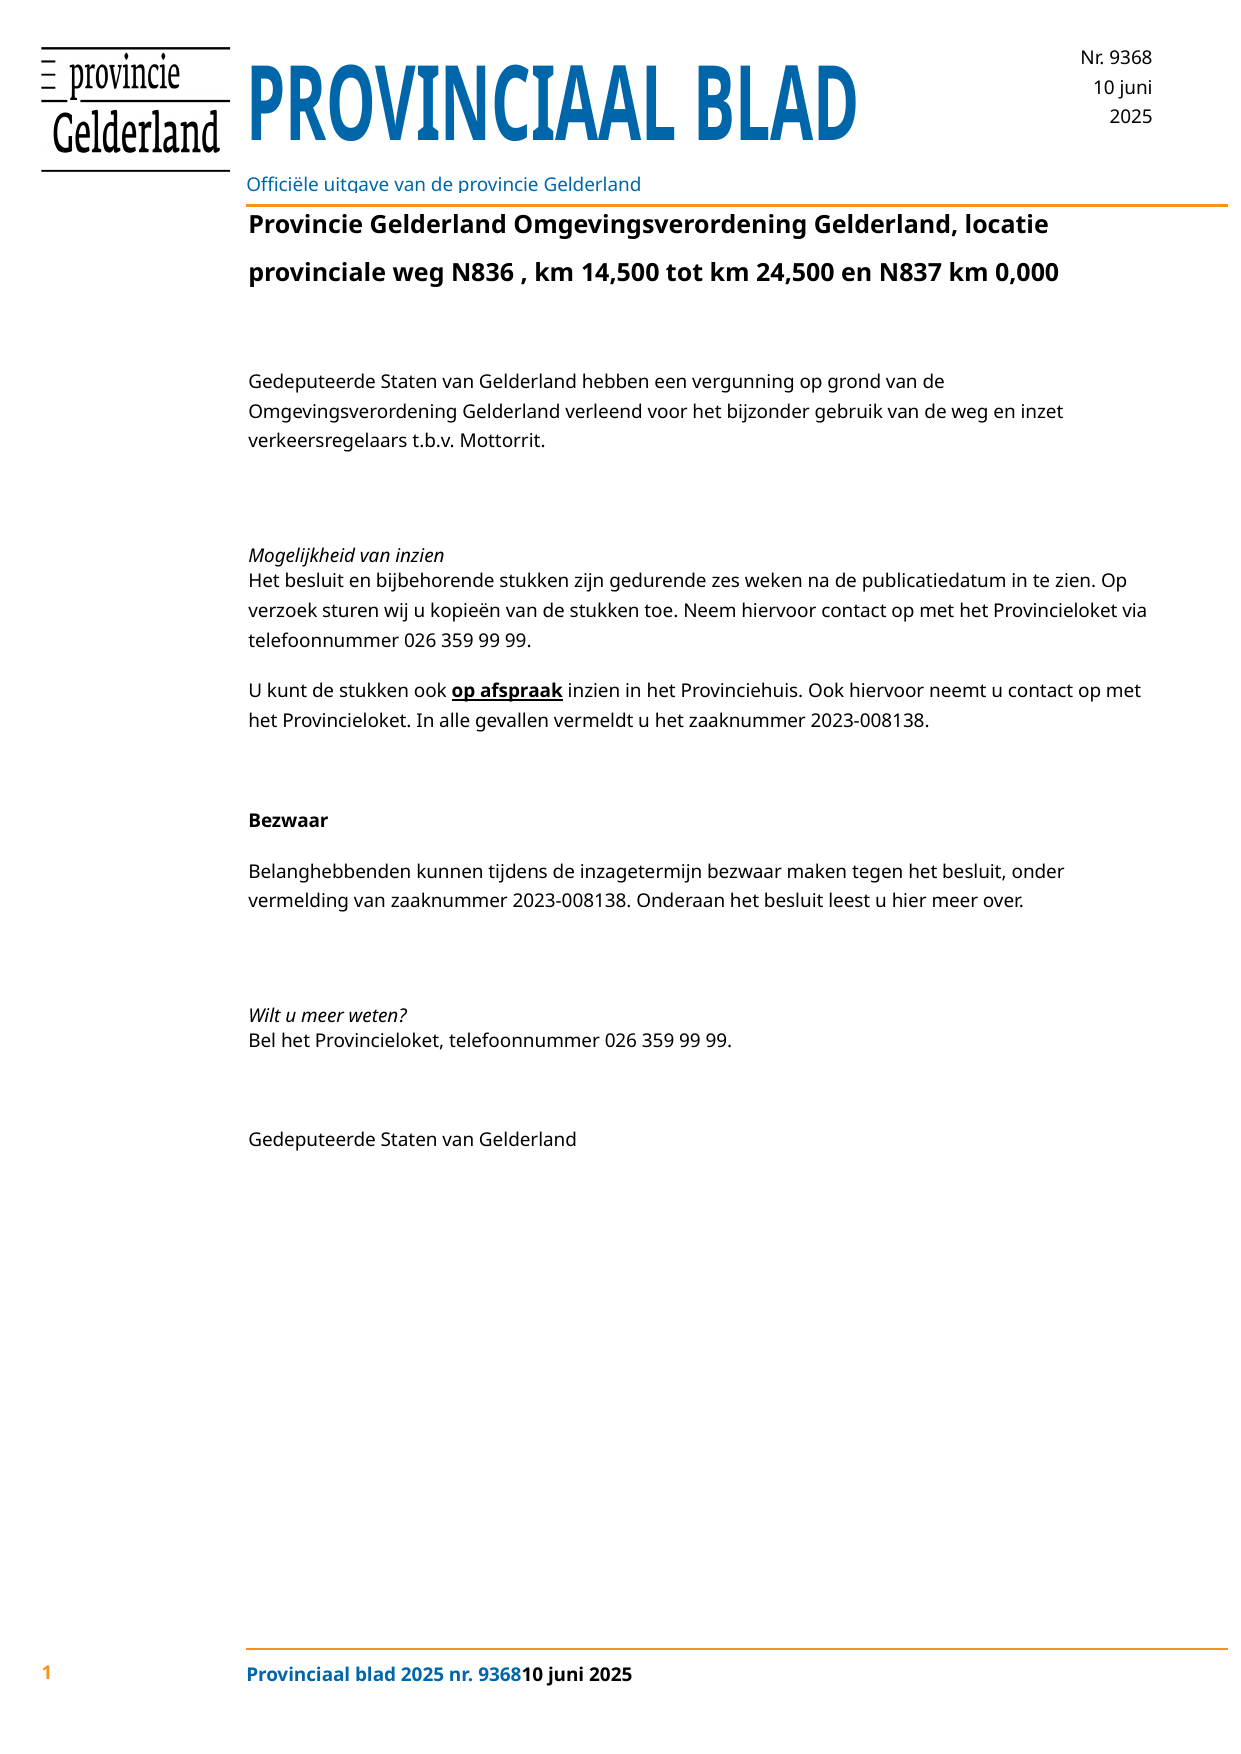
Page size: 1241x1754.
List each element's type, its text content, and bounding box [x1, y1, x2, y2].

text U kunt de stukken ook op afspraak inzien in het Provinciehuis. Ook hiervoor neemt u contact op met het Provincieloket. In alle gevallen vermeldt u het zaaknummer 2023-008138. [248, 677, 1152, 732]
text Wilt u meer weten? [248, 1002, 1152, 1028]
text Bezwaar [248, 808, 1152, 833]
text Bel het Provincieloket, telefoonnummer 026 359 99 99. [248, 1028, 1152, 1053]
text Belanghebbenden kunnen tijdens de inzagetermijn bezwaar maken tegen het besluit, onder vermelding van zaaknummer 2023-008138. Onderaan het besluit leest u hier meer over. [248, 858, 1152, 913]
text Het besluit en bijbehorende stukken zijn gedurende zes weken na de publicatiedatum in te zien. Op verzoek sturen wij u kopieën van de stukken toe. Neem hiervoor contact op met het Provincieloket via telefoonnummer 026 359 99 99. [248, 568, 1152, 652]
text Gedeputeerde Staten van Gelderland [248, 1126, 1152, 1152]
text Provincie Gelderland Omgevingsverordening Gelderland, locatie provinciale weg N836 , km 14,500 tot km 24,500 en N837 km 0,000 [248, 207, 1152, 288]
text Mogelijkheid van inzien [248, 542, 1152, 568]
picture [41, 47, 231, 172]
text Gedeputeerde Staten van Gelderland hebben een vergunning op grond van de Omgevingsverordening Gelderland verleend voor het bijzonder gebruik van de weg en inzet verkeersregelaars t.b.v. Mottorrit. [248, 368, 1152, 453]
